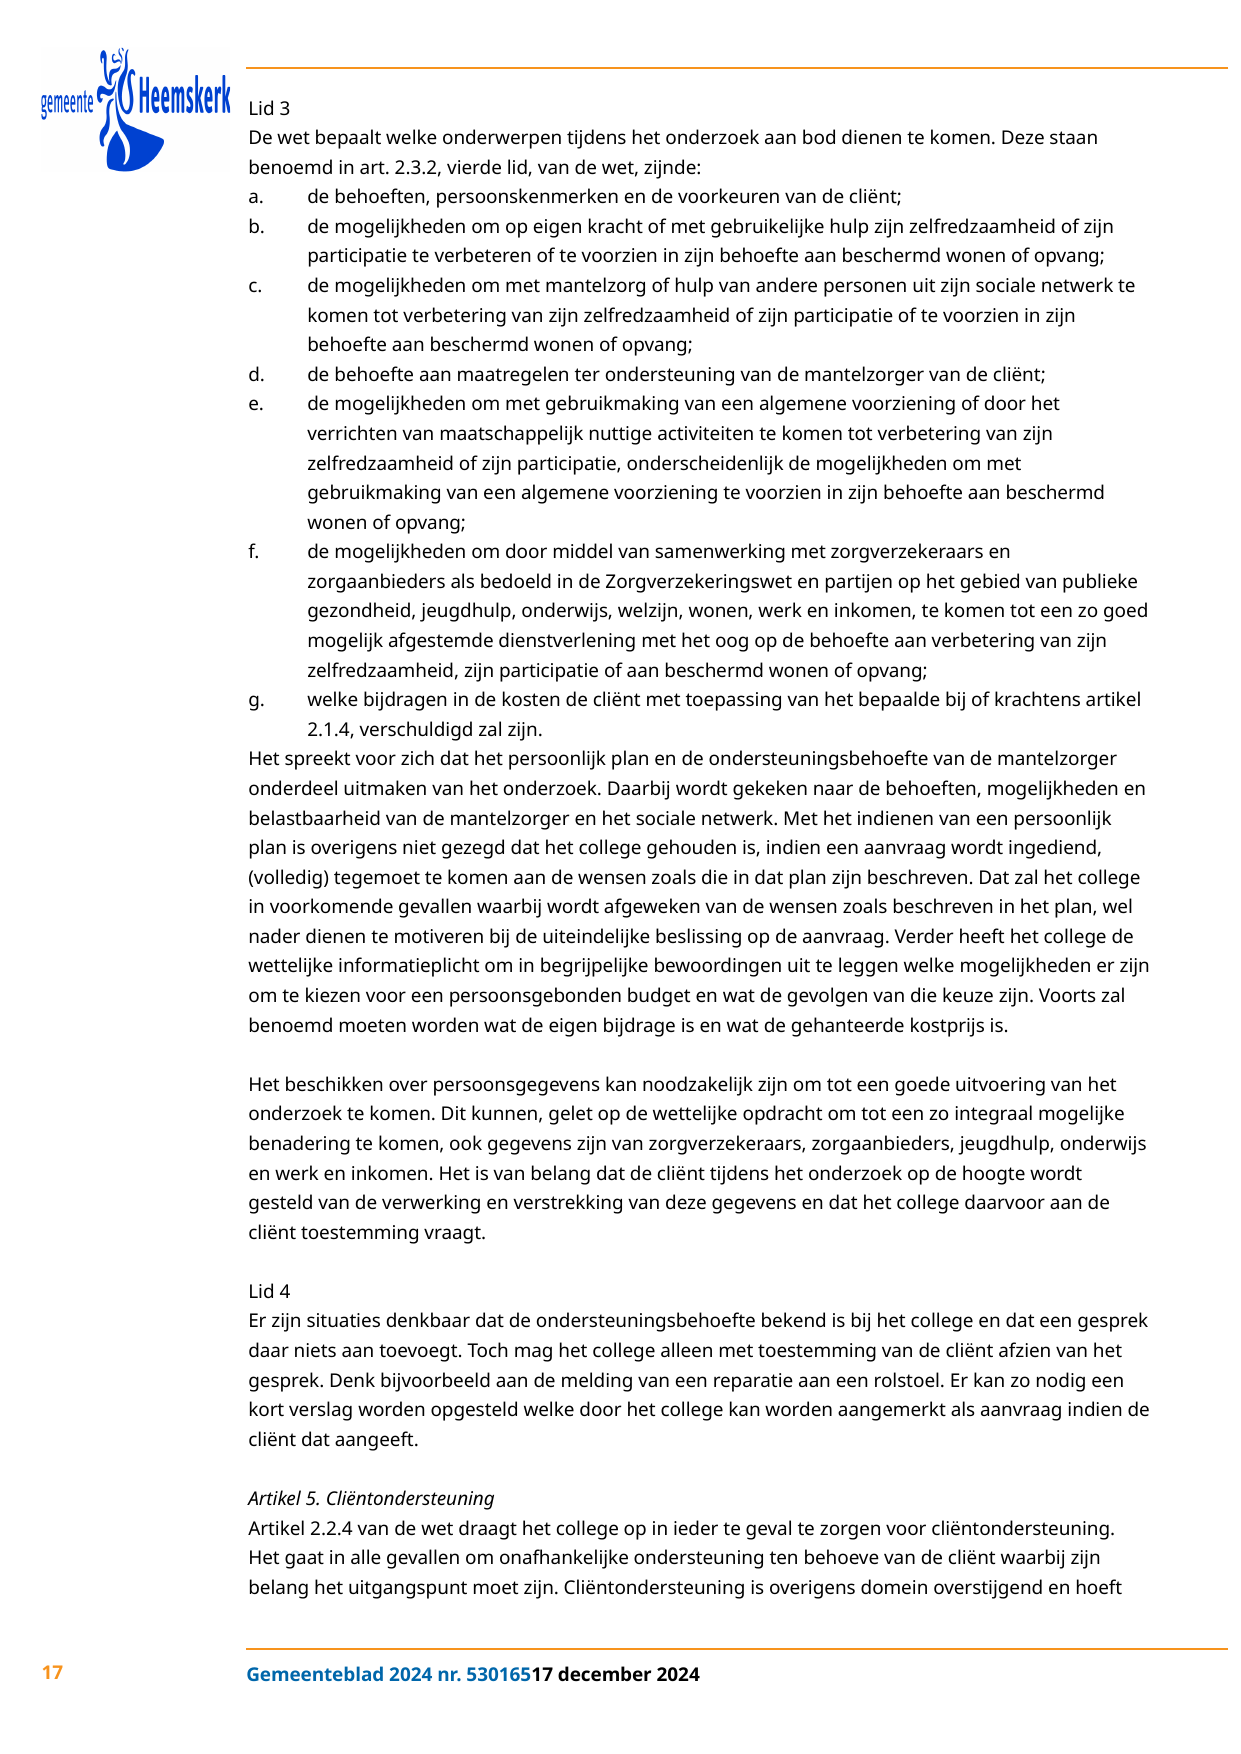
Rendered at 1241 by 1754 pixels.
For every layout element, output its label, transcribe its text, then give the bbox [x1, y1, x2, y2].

text Artikel 5. Cliëntondersteuning [248, 1485, 1152, 1511]
list de mogelijkheden om met mantelzorg of hulp van andere personen uit zijn sociale netwerk te komen tot verbetering van zijn zelfredzaamheid of zijn participatie of te voorzien in zijn behoefte aan beschermd wonen of opvang; [248, 272, 1152, 357]
list de mogelijkheden om door middel van samenwerking met zorgverzekeraars en zorgaanbieders als bedoeld in de Zorgverzekeringswet en partijen op het gebied van publieke gezondheid, jeugdhulp, onderwijs, welzijn, wonen, werk en inkomen, te komen tot een zo goed mogelijk afgestemde dienstverlening met het oog op de behoefte aan verbetering van zijn zelfredzaamheid, zijn participatie of aan beschermd wonen of opvang; [248, 538, 1152, 683]
list de behoefte aan maatregelen ter ondersteuning van de mantelzorger van de cliënt; [248, 361, 1152, 387]
text Lid 4 [248, 1278, 1152, 1304]
text Het beschikken over persoonsgegevens kan noodzakelijk zijn om tot een goede uitvoering van het onderzoek te komen. Dit kunnen, gelet op de wettelijke opdracht om tot een zo integraal mogelijke benadering te komen, ook gegevens zijn van zorgverzekeraars, zorgaanbieders, jeugdhulp, onderwijs en werk en inkomen. Het is van belang dat de cliënt tijdens het onderzoek op de hoogte wordt gesteld van de verwerking en verstrekking van deze gegevens en dat het college daarvoor aan de cliënt toestemming vraagt. [248, 1071, 1152, 1245]
text Artikel 2.2.4 van de wet draagt het college op in ieder te geval te zorgen voor cliëntondersteuning. Het gaat in alle gevallen om onafhankelijke ondersteuning ten behoeve van de cliënt waarbij zijn belang het uitgangspunt moet zijn. Cliëntondersteuning is overigens domein overstijgend en hoeft [248, 1515, 1152, 1600]
text De wet bepaalt welke onderwerpen tijdens het onderzoek aan bod dienen te komen. Deze staan benoemd in art. 2.3.2, vierde lid, van de wet, zijnde: [248, 124, 1152, 180]
list de mogelijkheden om met gebruikmaking van een algemene voorziening of door het verrichten van maatschappelijk nuttige activiteiten te komen tot verbetering van zijn zelfredzaamheid of zijn participatie, onderscheidenlijk de mogelijkheden om met gebruikmaking van een algemene voorziening te voorzien in zijn behoefte aan beschermd wonen of opvang; [248, 391, 1152, 535]
list de mogelijkheden om op eigen kracht of met gebruikelijke hulp zijn zelfredzaamheid of zijn participatie te verbeteren of te voorzien in zijn behoefte aan beschermd wonen of opvang; [248, 213, 1152, 268]
text Het spreekt voor zich dat het persoonlijk plan en de ondersteuningsbehoefte van de mantelzorger onderdeel uitmaken van het onderzoek. Daarbij wordt gekeken naar de behoeften, mogelijkheden en belastbaarheid van de mantelzorger en het sociale netwerk. Met het indienen van een persoonlijk plan is overigens niet gezegd dat het college gehouden is, indien een aanvraag wordt ingediend, (volledig) tegemoet te komen aan de wensen zoals die in dat plan zijn beschreven. Dat zal het college in voorkomende gevallen waarbij wordt afgeweken van de wensen zoals beschreven in het plan, wel nader dienen te motiveren bij de uiteindelijke beslissing op de aanvraag. Verder heeft het college de wettelijke informatieplicht om in begrijpelijke bewoordingen uit te leggen welke mogelijkheden er zijn om te kiezen voor een persoonsgebonden budget en wat de gevolgen van die keuze zijn. Voorts zal benoemd moeten worden wat de eigen bijdrage is en wat de gehanteerde kostprijs is. [248, 746, 1152, 1038]
picture [41, 47, 231, 172]
list de behoeften, persoonskenmerken en de voorkeuren van de cliënt; [248, 183, 1152, 209]
text Er zijn situaties denkbaar dat de ondersteuningsbehoefte bekend is bij het college en dat een gesprek daar niets aan toevoegt. Toch mag het college alleen met toestemming van de cliënt afzien van het gesprek. Denk bijvoorbeeld aan de melding van een reparatie aan een rolstoel. Er kan zo nodig een kort verslag worden opgesteld welke door het college kan worden aangemerkt als aanvraag indien de cliënt dat aangeeft. [248, 1308, 1152, 1452]
text Lid 3 [248, 95, 1152, 121]
list welke bijdragen in de kosten de cliënt met toepassing van het bepaalde bij of krachtens artikel 2.1.4, verschuldigd zal zijn. [248, 686, 1152, 742]
